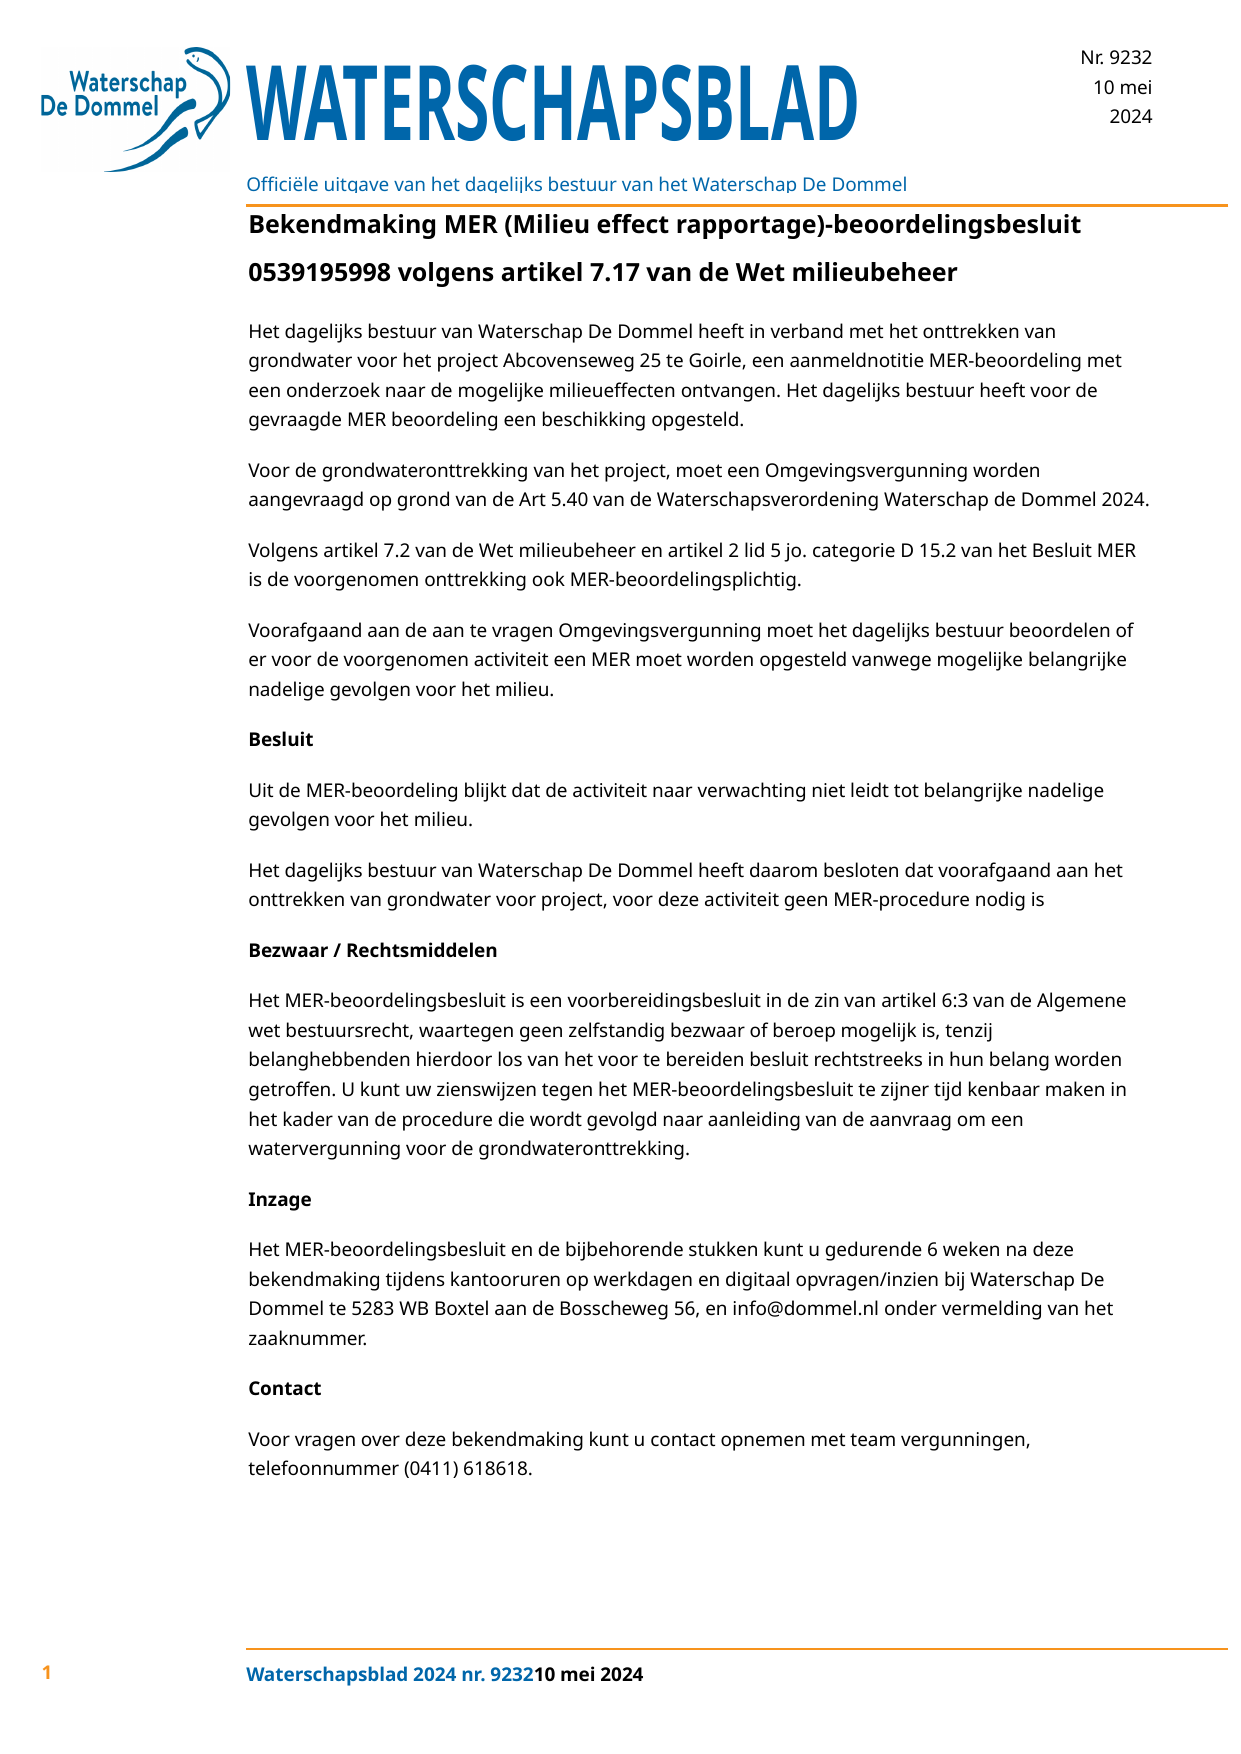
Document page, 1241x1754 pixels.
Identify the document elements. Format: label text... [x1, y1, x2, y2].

text Contact [248, 1375, 1152, 1401]
text Het MER-beoordelingsbesluit is een voorbereidingsbesluit in de zin van artikel 6:3 van de Algemene wet bestuursrecht, waartegen geen zelfstandig bezwaar of beroep mogelijk is, tenzij belanghebbenden hierdoor los van het voor te bereiden besluit rechtstreeks in hun belang worden getroffen. U kunt uw zienswijzen tegen het MER-beoordelingsbesluit te zijner tijd kenbaar maken in het kader van de procedure die wordt gevolgd naar aanleiding van de aanvraag om een watervergunning voor de grondwateronttrekking. [248, 987, 1152, 1161]
text Bezwaar / Rechtsmiddelen [248, 937, 1152, 963]
text Het dagelijks bestuur van Waterschap De Dommel heeft daarom besloten dat voorafgaand aan het onttrekken van grondwater voor project, voor deze activiteit geen MER-procedure nodig is [248, 857, 1152, 912]
text Het MER-beoordelingsbesluit en de bijbehorende stukken kunt u gedurende 6 weken na deze bekendmaking tijdens kantooruren op werkdagen en digitaal opvragen/inzien bij Waterschap De Dommel te 5283 WB Boxtel aan de Bosscheweg 56, en info@dommel.nl onder vermelding van het zaaknummer. [248, 1236, 1152, 1351]
text Inzage [248, 1186, 1152, 1212]
text Voor de grondwateronttrekking van het project, moet een Omgevingsvergunning worden aangevraagd op grond van de Art 5.40 van de Waterschapsverordening Waterschap de Dommel 2024. [248, 457, 1152, 512]
picture [41, 47, 231, 172]
text Bekendmaking MER (Milieu effect rapportage)-beoordelingsbesluit 0539195998 volgens artikel 7.17 van de Wet milieubeheer [248, 207, 1152, 288]
text Voor vragen over deze bekendmaking kunt u contact opnemen met team vergunningen, telefoonnummer (0411) 618618. [248, 1426, 1152, 1481]
picture [198, 118, 210, 131]
picture [204, 47, 231, 76]
text Uit de MER-beoordeling blijkt dat de activiteit naar verwachting niet leidt tot belangrijke nadelige gevolgen voor het milieu. [248, 777, 1152, 832]
text Voorafgaand aan de aan te vragen Omgevingsvergunning moet het dagelijks bestuur beoordelen of er voor de voorgenomen activiteit een MER moet worden opgesteld vanwege mogelijke belangrijke nadelige gevolgen voor het milieu. [248, 617, 1152, 702]
text Het dagelijks bestuur van Waterschap De Dommel heeft in verband met het onttrekken van grondwater voor het project Abcovenseweg 25 te Goirle, een aanmeldnotitie MER-beoordeling met een onderzoek naar de mogelijke milieueffecten ontvangen. Het dagelijks bestuur heeft voor de gevraagde MER beoordeling een beschikking opgesteld. [248, 318, 1152, 432]
picture [45, 99, 51, 111]
text Besluit [248, 727, 1152, 752]
text Volgens artikel 7.2 van de Wet milieubeheer en artikel 2 lid 5 jo. categorie D 15.2 van het Besluit MER is de voorgenomen onttrekking ook MER-beoordelingsplichtig. [248, 537, 1152, 592]
